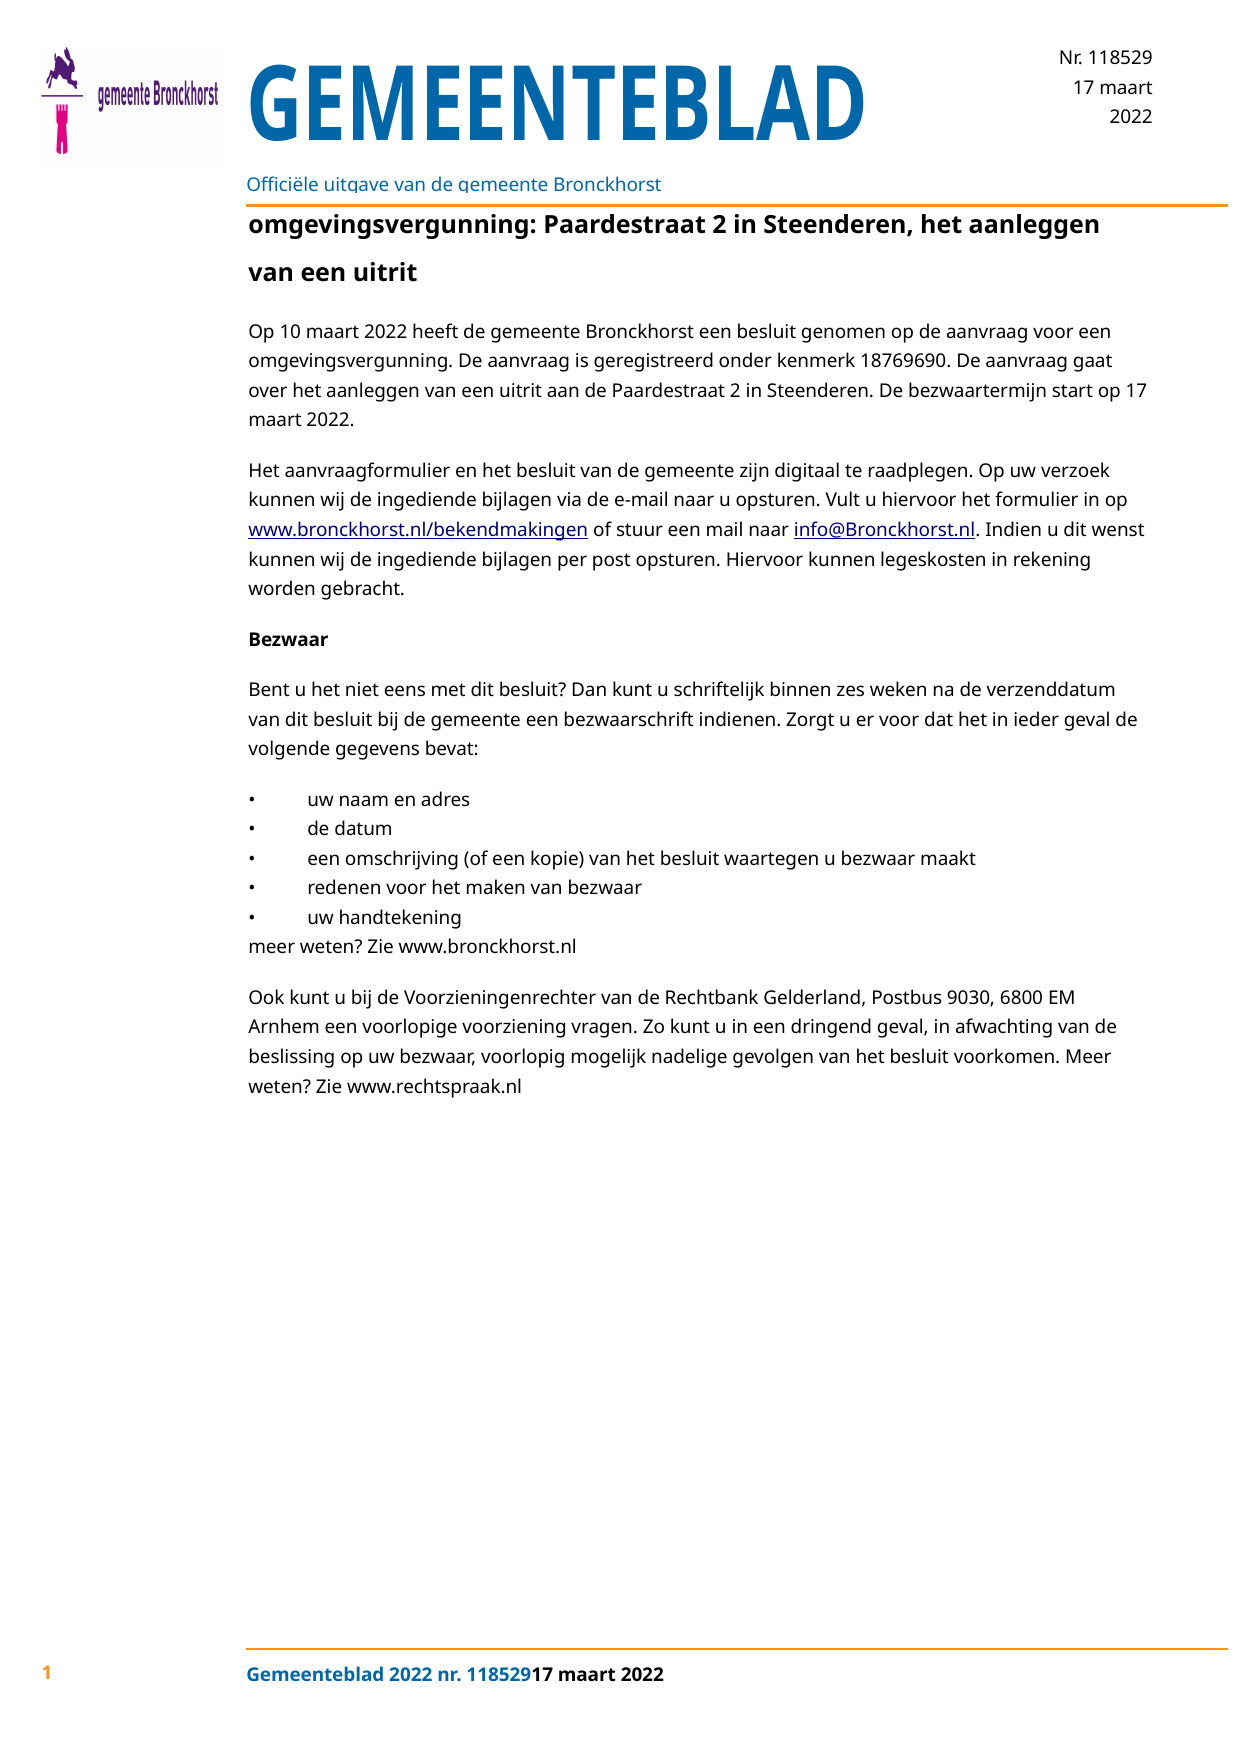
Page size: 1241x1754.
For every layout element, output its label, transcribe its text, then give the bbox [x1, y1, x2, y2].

text Op 10 maart 2022 heeft de gemeente Bronckhorst een besluit genomen op de aanvraag voor een omgevingsvergunning. De aanvraag is geregistreerd onder kenmerk 18769690. De aanvraag gaat over het aanleggen van een uitrit aan de Paardestraat 2 in Steenderen. De bezwaartermijn start op 17 maart 2022. [248, 318, 1152, 432]
list uw handtekening [248, 904, 1152, 930]
picture [41, 47, 231, 172]
text Ook kunt u bij de Voorzieningenrechter van de Rechtbank Gelderland, Postbus 9030, 6800 EM Arnhem een voorlopige voorziening vragen. Zo kunt u in een dringend geval, in afwachting van de beslissing op uw bezwaar, voorlopig mogelijk nadelige gevolgen van het besluit voorkomen. Meer weten? Zie www.rechtspraak.nl [248, 984, 1152, 1099]
text Het aanvraagformulier en het besluit van de gemeente zijn digitaal te raadplegen. Op uw verzoek kunnen wij de ingediende bijlagen via de e-mail naar u opsturen. Vult u hiervoor het formulier in op www.bronckhorst.nl/bekendmakingen of stuur een mail naar info@Bronckhorst.nl. Indien u dit wenst kunnen wij de ingediende bijlagen per post opsturen. Hiervoor kunnen legeskosten in rekening worden gebracht. [248, 457, 1152, 601]
text Bezwaar [248, 626, 1152, 652]
text meer weten? Zie www.bronckhorst.nl [248, 934, 1152, 959]
list redenen voor het maken van bezwaar [248, 874, 1152, 900]
text omgevingsvergunning: Paardestraat 2 in Steenderen, het aanleggen van een uitrit [248, 207, 1152, 288]
text Bent u het niet eens met dit besluit? Dan kunt u schriftelijk binnen zes weken na de verzenddatum van dit besluit bij de gemeente een bezwaarschrift indienen. Zorgt u er voor dat het in ieder geval de volgende gegevens bevat: [248, 676, 1152, 761]
list uw naam en adres [248, 786, 1152, 812]
list de datum [248, 815, 1152, 841]
list een omschrijving (of een kopie) van het besluit waartegen u bezwaar maakt [248, 845, 1152, 871]
